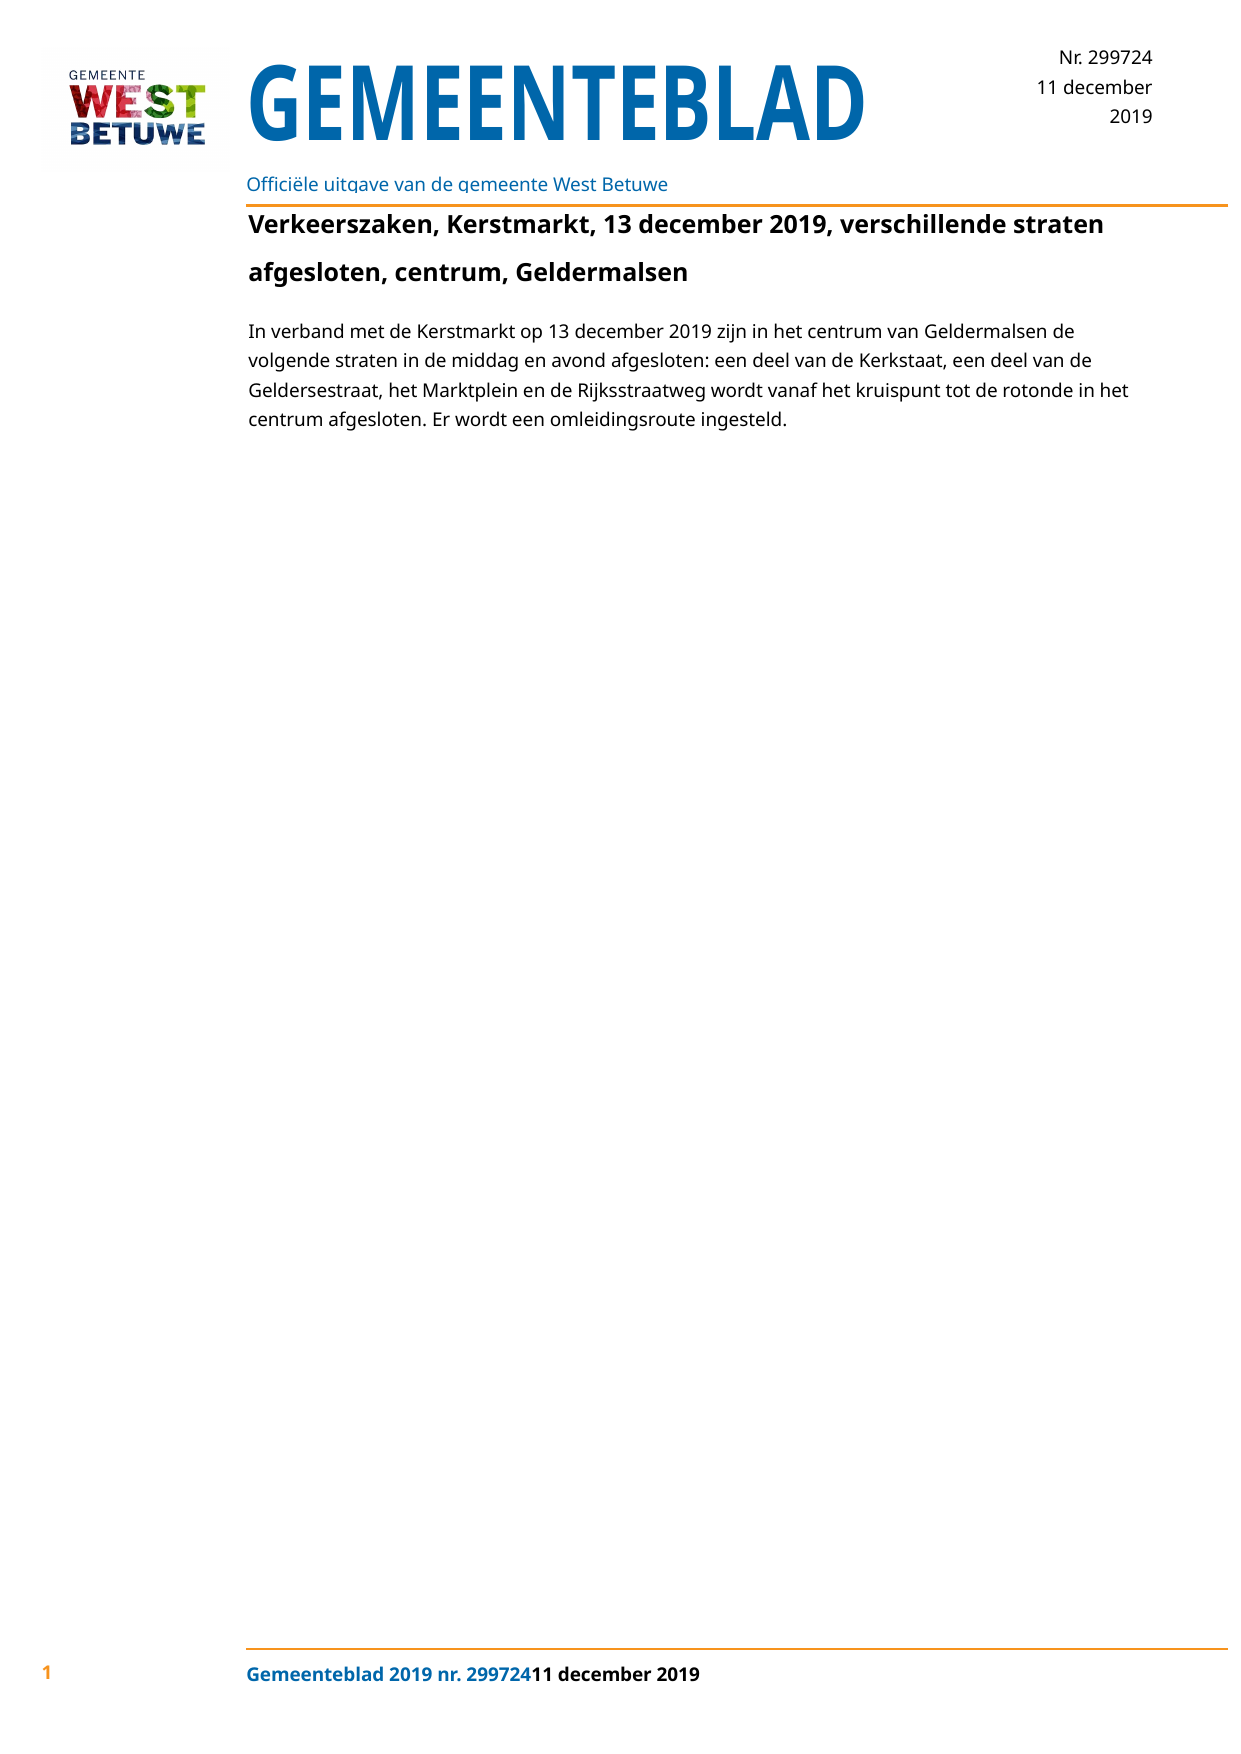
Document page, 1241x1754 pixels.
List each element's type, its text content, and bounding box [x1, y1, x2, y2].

text In verband met de Kerstmarkt op 13 december 2019 zijn in het centrum van Geldermalsen de volgende straten in de middag en avond afgesloten: een deel van de Kerkstaat, een deel van de Geldersestraat, het Marktplein en de Rijksstraatweg wordt vanaf het kruispunt tot de rotonde in het centrum afgesloten. Er wordt een omleidingsroute ingesteld. [248, 318, 1152, 432]
text Verkeerszaken, Kerstmarkt, 13 december 2019, verschillende straten afgesloten, centrum, Geldermalsen [248, 207, 1152, 288]
picture [41, 47, 231, 172]
